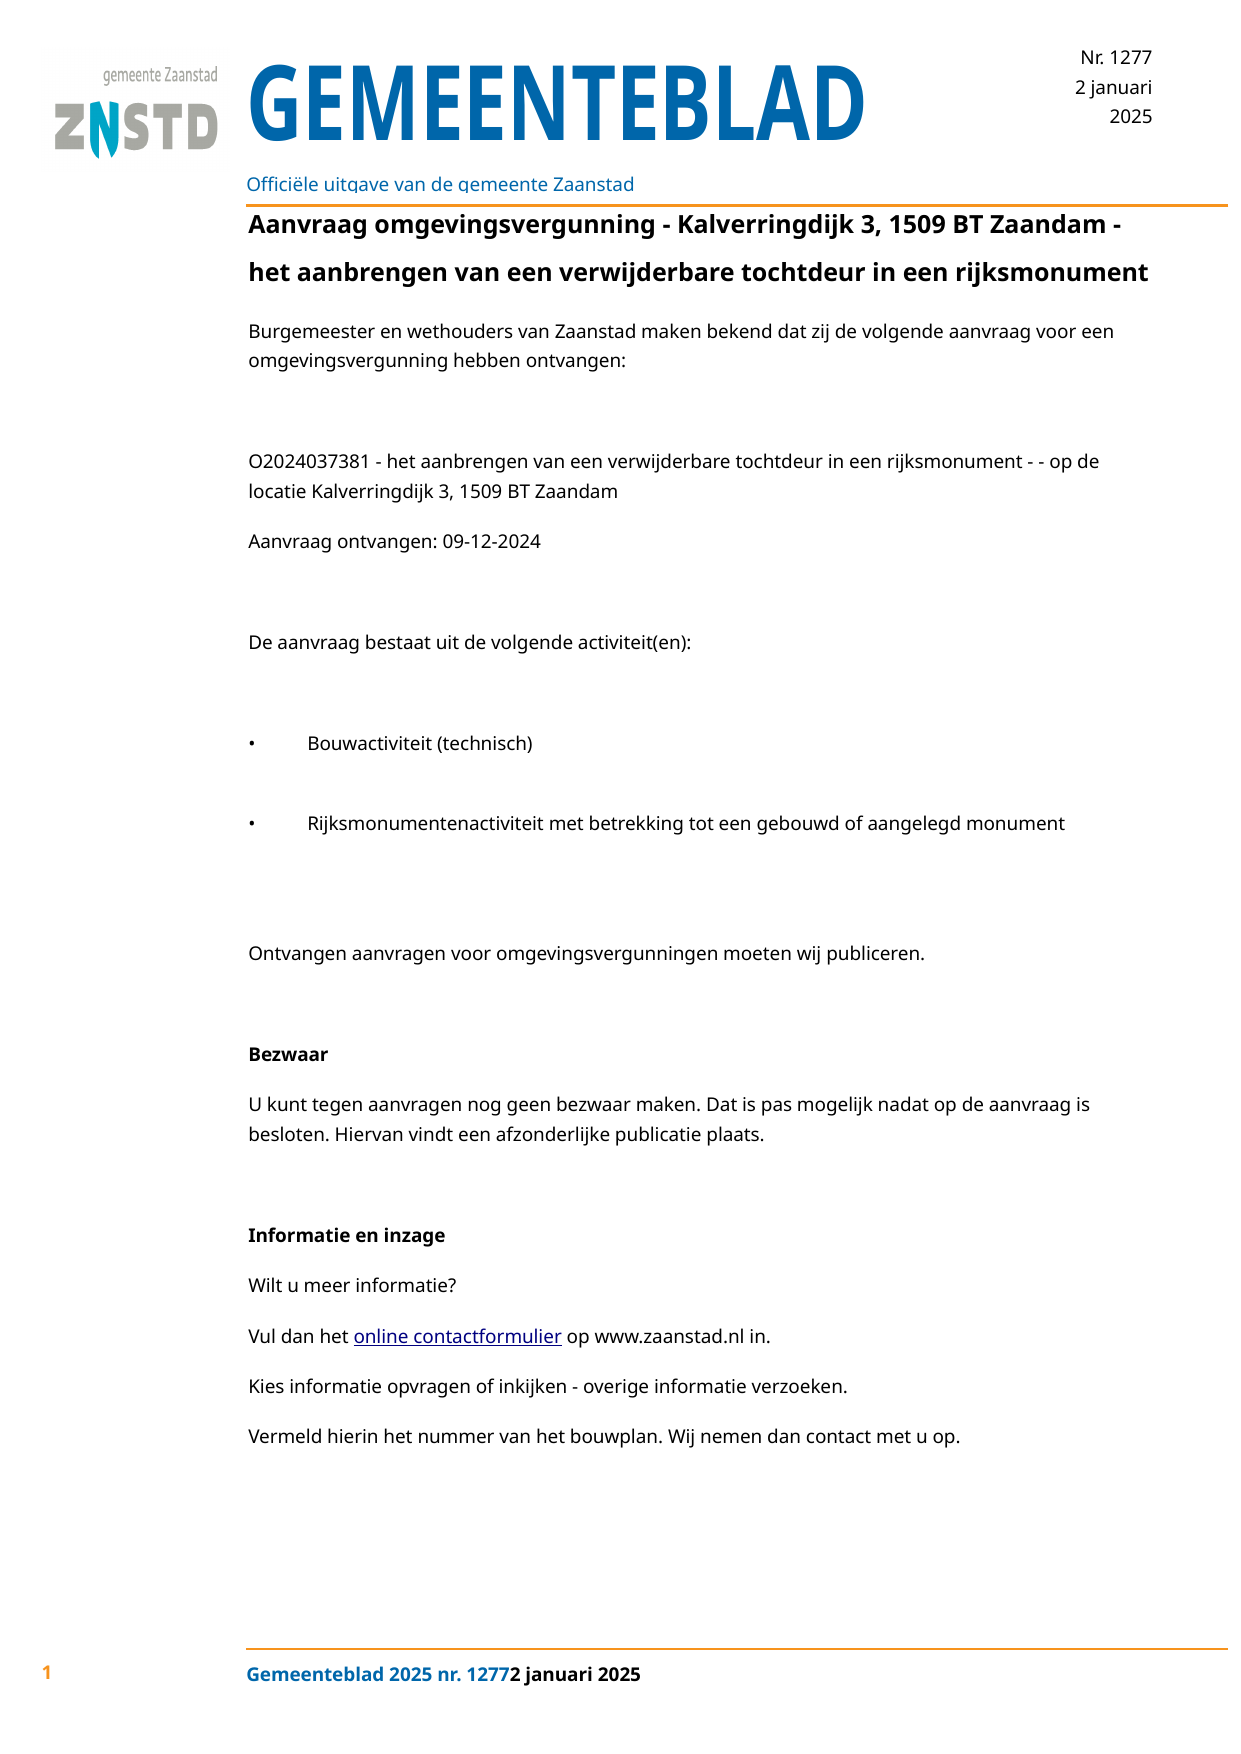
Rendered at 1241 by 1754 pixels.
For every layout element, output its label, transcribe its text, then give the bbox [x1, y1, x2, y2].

list Bouwactiviteit (technisch) [248, 730, 1152, 756]
text O2024037381 - het aanbrengen van een verwijderbare tochtdeur in een rijksmonument - - op de locatie Kalverringdijk 3, 1509 BT Zaandam [248, 448, 1152, 504]
list Rijksmonumentenactiviteit met betrekking tot een gebouwd of aangelegd monument [248, 810, 1152, 836]
picture [41, 47, 231, 172]
text Kies informatie opvragen of inkijken - overige informatie verzoeken. [248, 1373, 1152, 1399]
text Aanvraag omgevingsvergunning - Kalverringdijk 3, 1509 BT Zaandam - het aanbrengen van een verwijderbare tochtdeur in een rijksmonument [248, 207, 1152, 288]
text U kunt tegen aanvragen nog geen bezwaar maken. Dat is pas mogelijk nadat op de aanvraag is besloten. Hiervan vindt een afzonderlijke publicatie plaats. [248, 1092, 1152, 1147]
text Aanvraag ontvangen: 09-12-2024 [248, 528, 1152, 554]
text Vermeld hierin het nummer van het bouwplan. Wij nemen dan contact met u op. [248, 1424, 1152, 1449]
text De aanvraag bestaat uit de volgende activiteit(en): [248, 629, 1152, 655]
text Informatie en inzage [248, 1222, 1152, 1248]
text Bezwaar [248, 1041, 1152, 1067]
text Wilt u meer informatie? [248, 1272, 1152, 1298]
text Ontvangen aanvragen voor omgevingsvergunningen moeten wij publiceren. [248, 940, 1152, 966]
text Burgemeester en wethouders van Zaanstad maken bekend dat zij de volgende aanvraag voor een omgevingsvergunning hebben ontvangen: [248, 318, 1152, 373]
text Vul dan het online contactformulier op www.zaanstad.nl in. [248, 1323, 1152, 1349]
